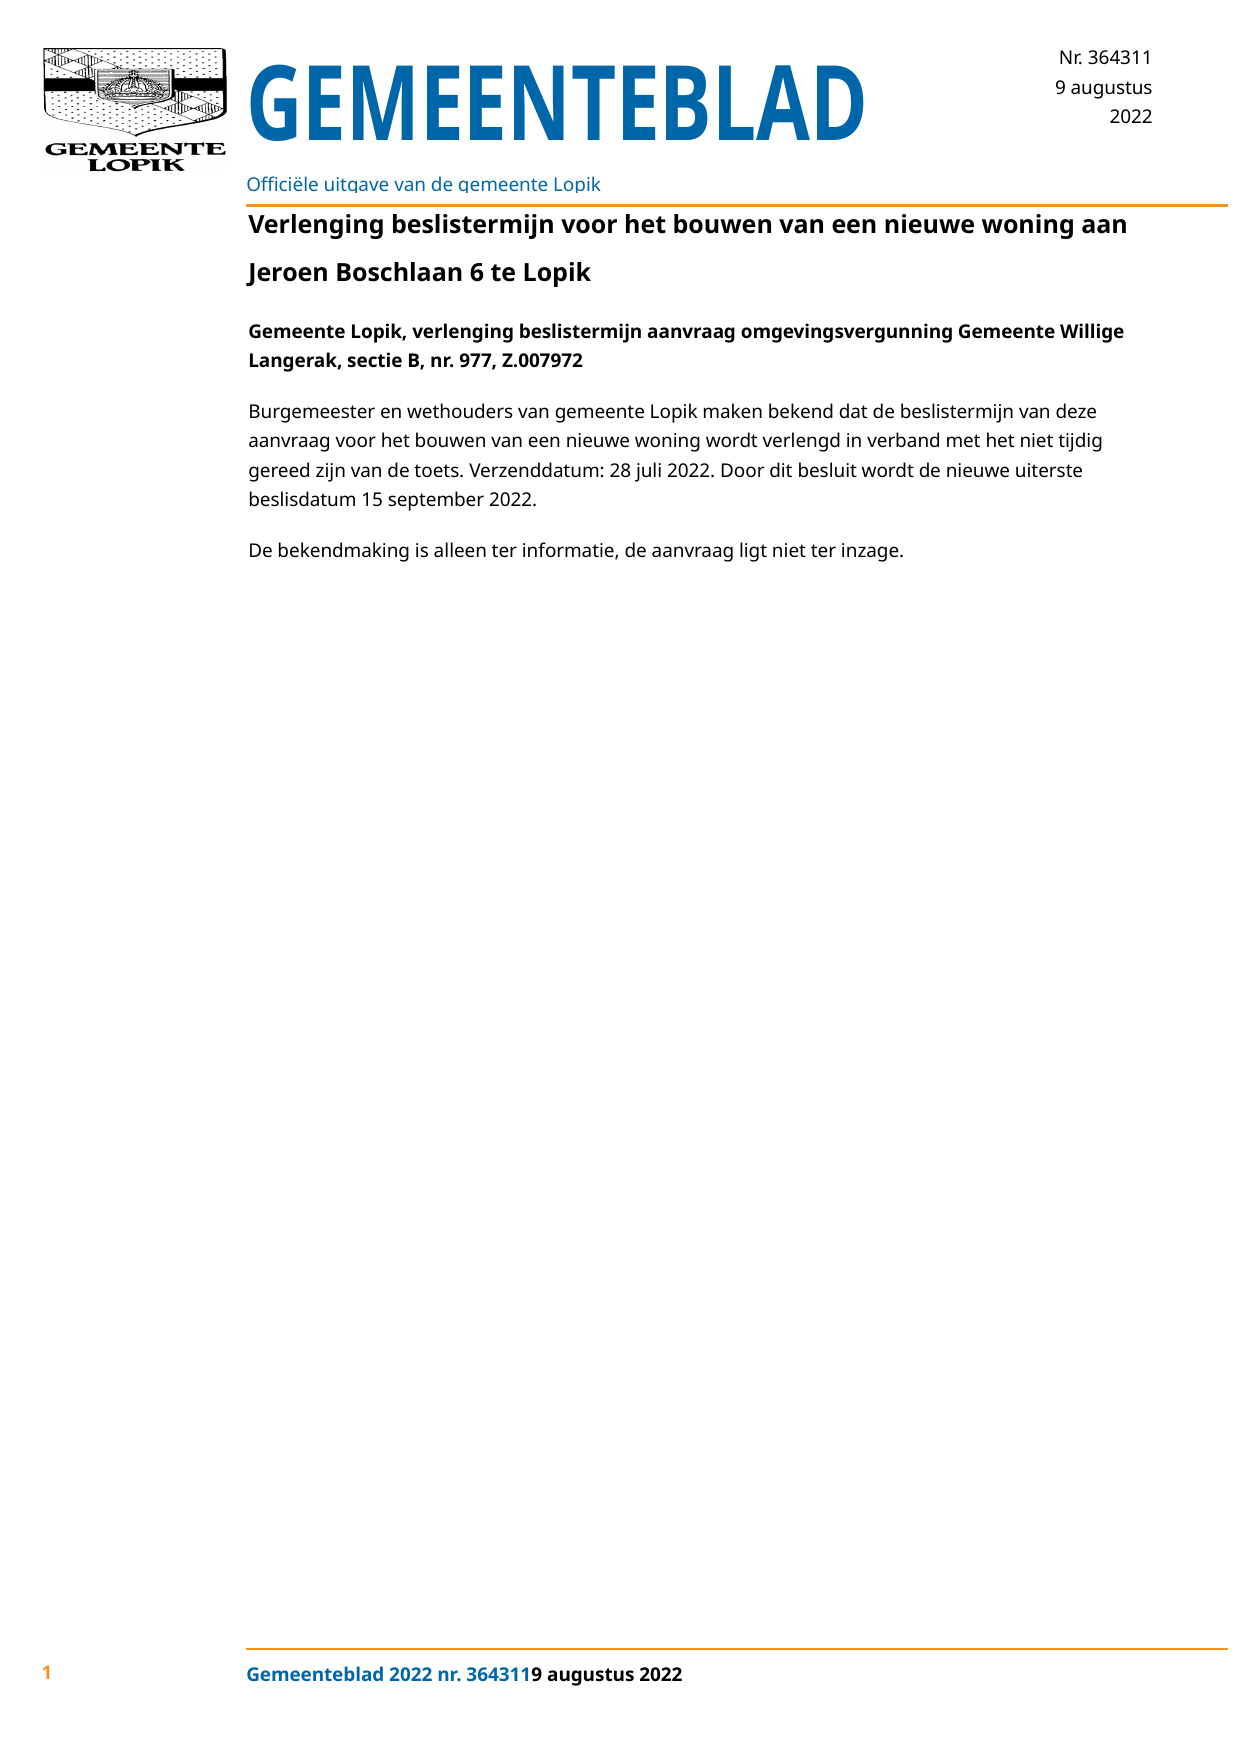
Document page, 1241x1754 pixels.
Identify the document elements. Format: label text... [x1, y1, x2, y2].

picture [41, 47, 231, 172]
text De bekendmaking is alleen ter informatie, de aanvraag ligt niet ter inzage. [248, 537, 1152, 563]
text Verlenging beslistermijn voor het bouwen van een nieuwe woning aan Jeroen Boschlaan 6 te Lopik [248, 207, 1152, 288]
text Gemeente Lopik, verlenging beslistermijn aanvraag omgevingsvergunning Gemeente Willige Langerak, sectie B, nr. 977, Z.007972 [248, 318, 1152, 373]
text Burgemeester en wethouders van gemeente Lopik maken bekend dat de beslistermijn van deze aanvraag voor het bouwen van een nieuwe woning wordt verlengd in verband met het niet tijdig gereed zijn van de toets. Verzenddatum: 28 juli 2022. Door dit besluit wordt de nieuwe uiterste beslisdatum 15 september 2022. [248, 398, 1152, 512]
